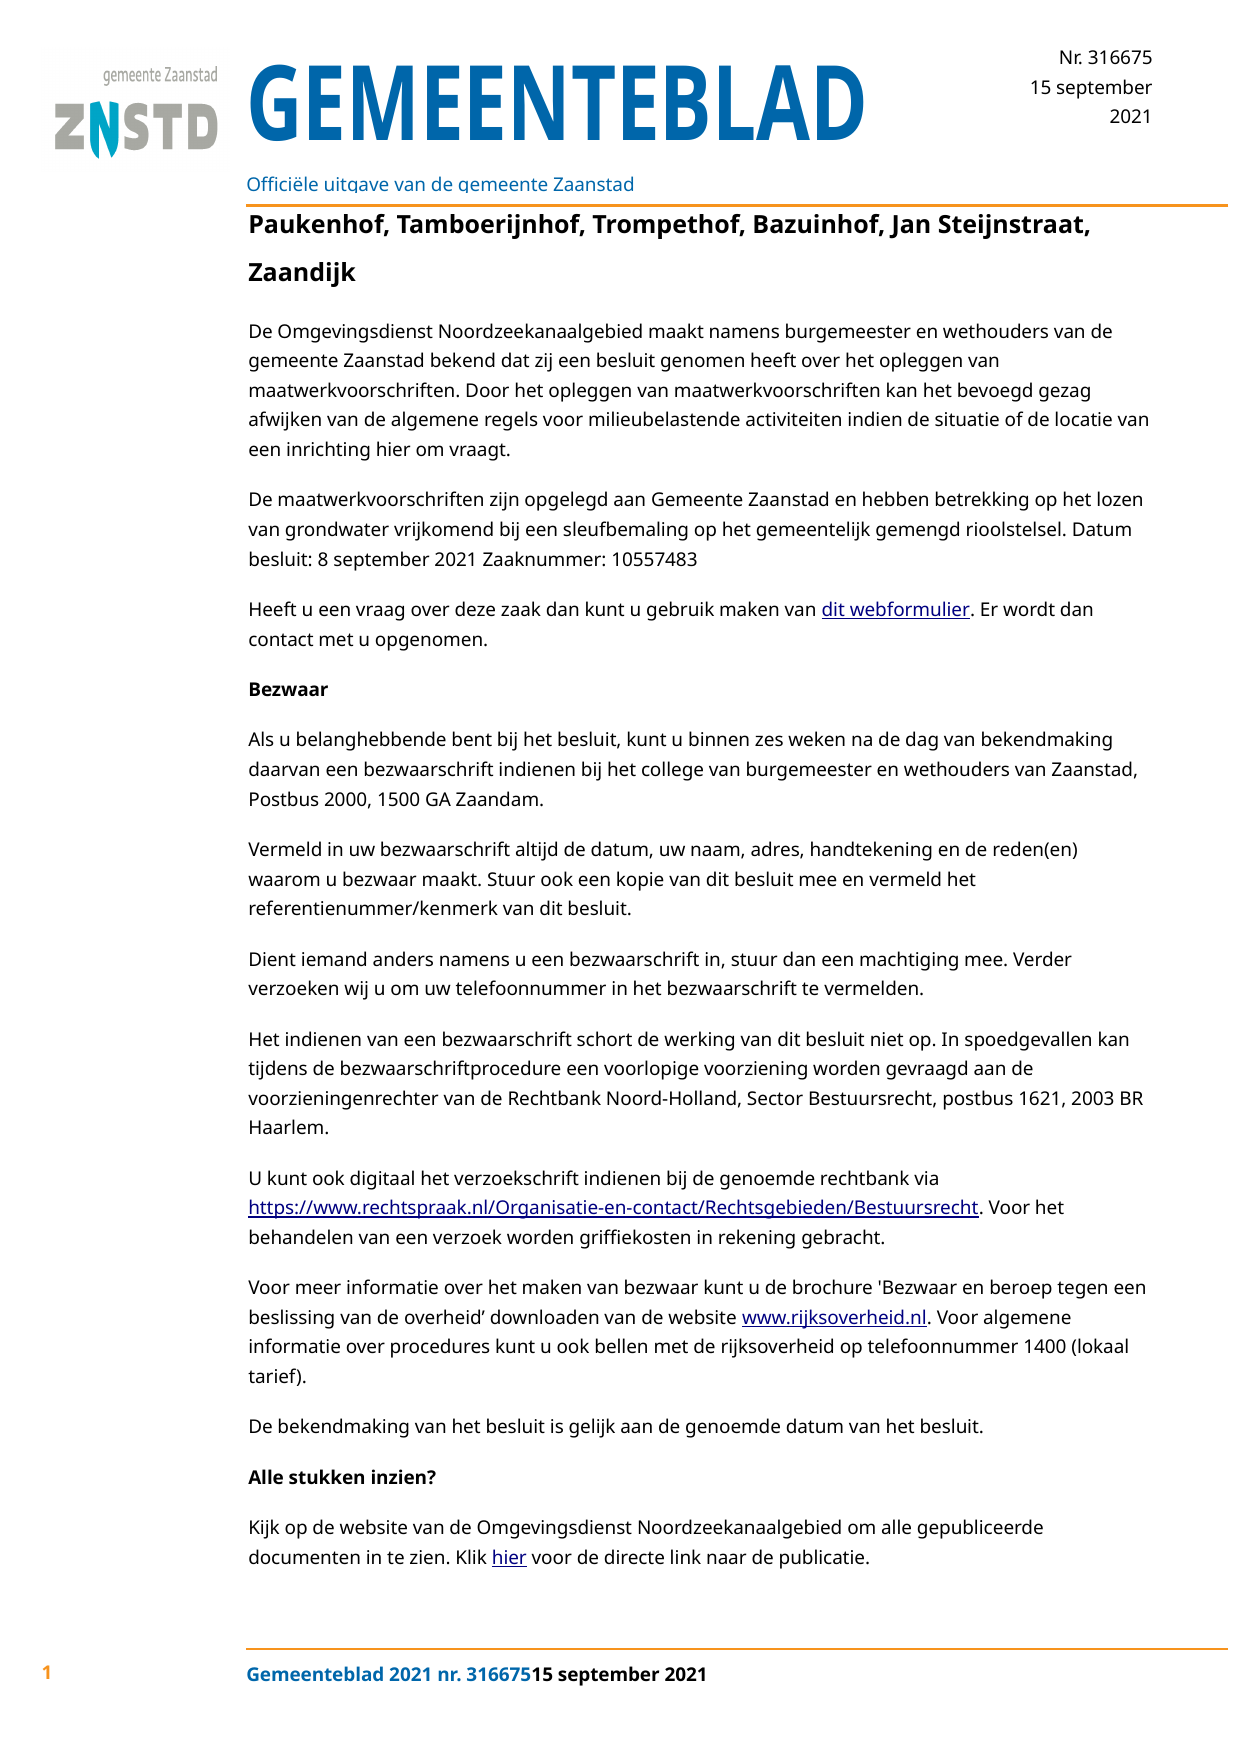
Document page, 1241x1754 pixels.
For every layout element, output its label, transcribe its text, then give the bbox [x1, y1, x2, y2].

text Als u belanghebbende bent bij het besluit, kunt u binnen zes weken na de dag van bekendmaking daarvan een bezwaarschrift indienen bij het college van burgemeester en wethouders van Zaanstad, Postbus 2000, 1500 GA Zaandam. [248, 727, 1152, 812]
text Paukenhof, Tamboerijnhof, Trompethof, Bazuinhof, Jan Steijnstraat, Zaandijk [248, 207, 1152, 288]
text U kunt ook digitaal het verzoekschrift indienen bij de genoemde rechtbank via https://www.rechtspraak.nl/Organisatie-en-contact/Rechtsgebieden/Bestuursrecht. Voor het behandelen van een verzoek worden griffiekosten in rekening gebracht. [248, 1165, 1152, 1250]
text Alle stukken inzien? [248, 1464, 1152, 1490]
text Voor meer informatie over het maken van bezwaar kunt u de brochure 'Bezwaar en beroep tegen een beslissing van de overheid’ downloaden van de website www.rijksoverheid.nl. Voor algemene informatie over procedures kunt u ook bellen met de rijksoverheid op telefoonnummer 1400 (lokaal tarief). [248, 1274, 1152, 1389]
text Heeft u een vraag over deze zaak dan kunt u gebruik maken van dit webformulier. Er wordt dan contact met u opgenomen. [248, 596, 1152, 652]
text Vermeld in uw bezwaarschrift altijd de datum, uw naam, adres, handtekening en de reden(en) waarom u bezwaar maakt. Stuur ook een kopie van dit besluit mee en vermeld het referentienummer/kenmerk van dit besluit. [248, 836, 1152, 921]
text Het indienen van een bezwaarschrift schort de werking van dit besluit niet op. In spoedgevallen kan tijdens de bezwaarschriftprocedure een voorlopige voorziening worden gevraagd aan de voorzieningenrechter van de Rechtbank Noord-Holland, Sector Bestuursrecht, postbus 1621, 2003 BR Haarlem. [248, 1026, 1152, 1140]
text De maatwerkvoorschriften zijn opgelegd aan Gemeente Zaanstad en hebben betrekking op het lozen van grondwater vrijkomend bij een sleufbemaling op het gemeentelijk gemengd rioolstelsel. Datum besluit: 8 september 2021 Zaaknummer: 10557483 [248, 487, 1152, 572]
text Dient iemand anders namens u een bezwaarschrift in, stuur dan een machtiging mee. Verder verzoeken wij u om uw telefoonnummer in het bezwaarschrift te vermelden. [248, 946, 1152, 1001]
text Bezwaar [248, 676, 1152, 702]
picture [41, 47, 231, 172]
text De bekendmaking van het besluit is gelijk aan de genoemde datum van het besluit. [248, 1414, 1152, 1439]
text Kijk op de website van de Omgevingsdienst Noordzeekanaalgebied om alle gepubliceerde documenten in te zien. Klik hier voor de directe link naar de publicatie. [248, 1514, 1152, 1570]
text De Omgevingsdienst Noordzeekanaalgebied maakt namens burgemeester en wethouders van de gemeente Zaanstad bekend dat zij een besluit genomen heeft over het opleggen van maatwerkvoorschriften. Door het opleggen van maatwerkvoorschriften kan het bevoegd gezag afwijken van de algemene regels voor milieubelastende activiteiten indien de situatie of de locatie van een inrichting hier om vraagt. [248, 318, 1152, 462]
